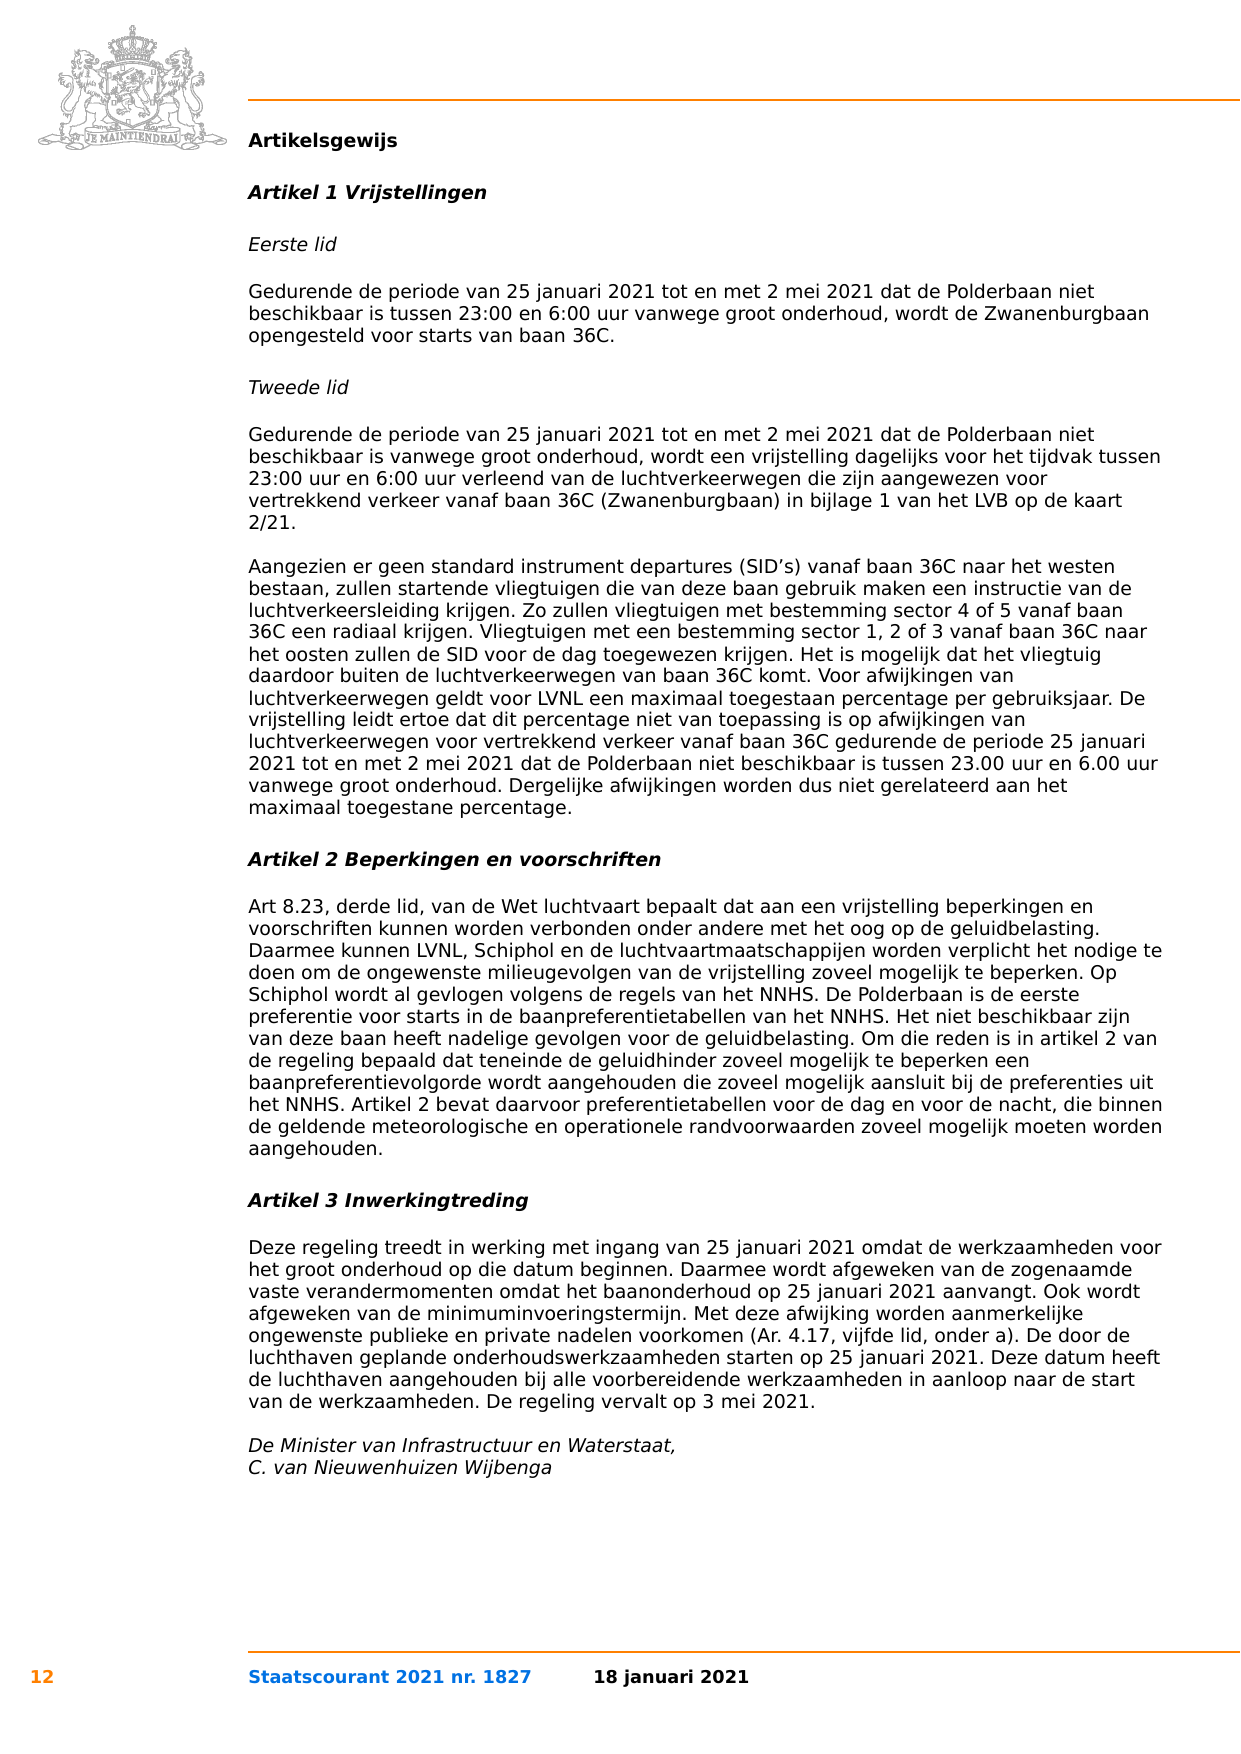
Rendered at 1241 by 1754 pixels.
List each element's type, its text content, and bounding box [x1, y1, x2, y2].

text Deze regeling treedt in werking met ingang van 25 januari 2021 omdat de werkzaamheden voor het groot onderhoud op die datum beginnen. Daarmee wordt afgeweken van de zogenaamde vaste verandermomenten omdat het baanonderhoud op 25 januari 2021 aanvangt. Ook wordt afgeweken van de minimuminvoeringstermijn. Met deze afwijking worden aanmerkelijke ongewenste publieke en private nadelen voorkomen (Ar. 4.17, vijfde lid, onder a). De door de luchthaven geplande onderhoudswerkzaamheden starten op 25 januari 2021. Deze datum heeft de luchthaven aangehouden bij alle voorbereidende werkzaamheden in aanloop naar de start van de werkzaamheden. De regeling vervalt op 3 mei 2021. [248, 1237, 1163, 1413]
subtitle Eerste lid [248, 234, 1163, 256]
subtitle Tweede lid [248, 377, 1163, 399]
text Gedurende de periode van 25 januari 2021 tot en met 2 mei 2021 dat de Polderbaan niet beschikbaar is tussen 23:00 en 6:00 uur vanwege groot onderhoud, wordt de Zwanenburgbaan opengesteld voor starts van baan 36C. [248, 281, 1163, 347]
subtitle Artikelsgewijs [248, 130, 1163, 152]
picture [38, 25, 227, 150]
text Art 8.23, derde lid, van de Wet luchtvaart bepaalt dat aan een vrijstelling beperkingen en voorschriften kunnen worden verbonden onder andere met het oog op de geluidbelasting. Daarmee kunnen LVNL, Schiphol en de luchtvaartmaatschappijen worden verplicht het nodige te doen om de ongewenste milieugevolgen van de vrijstelling zoveel mogelijk te beperken. Op Schiphol wordt al gevlogen volgens de regels van het NNHS. De Polderbaan is de eerste preferentie voor starts in de baanpreferentietabellen van het NNHS. Het niet beschikbaar zijn van deze baan heeft nadelige gevolgen voor de geluidbelasting. Om die reden is in artikel 2 van de regeling bepaald dat teneinde de geluidhinder zoveel mogelijk te beperken een baanpreferentievolgorde wordt aangehouden die zoveel mogelijk aansluit bij de preferenties uit het NNHS. Artikel 2 bevat daarvoor preferentietabellen voor de dag en voor de nacht, die binnen de geldende meteorologische en operationele randvoorwaarden zoveel mogelijk moeten worden aangehouden. [248, 896, 1163, 1160]
subtitle Artikel 2 Beperkingen en voorschriften [248, 849, 1163, 871]
text Aangezien er geen standard instrument departures (SID’s) vanaf baan 36C naar het westen bestaan, zullen startende vliegtuigen die van deze baan gebruik maken een instructie van de luchtverkeersleiding krijgen. Zo zullen vliegtuigen met bestemming sector 4 of 5 vanaf baan 36C een radiaal krijgen. Vliegtuigen met een bestemming sector 1, 2 of 3 vanaf baan 36C naar het oosten zullen de SID voor de dag toegewezen krijgen. Het is mogelijk dat het vliegtuig daardoor buiten de luchtverkeerwegen van baan 36C komt. Voor afwijkingen van luchtverkeerwegen geldt voor LVNL een maximaal toegestaan percentage per gebruiksjaar. De vrijstelling leidt ertoe dat dit percentage niet van toepassing is op afwijkingen van luchtverkeerwegen voor vertrekkend verkeer vanaf baan 36C gedurende de periode 25 januari 2021 tot en met 2 mei 2021 dat de Polderbaan niet beschikbaar is tussen 23.00 uur en 6.00 uur vanwege groot onderhoud. Dergelijke afwijkingen worden dus niet gerelateerd aan het maximaal toegestane percentage. [248, 556, 1163, 819]
text De Minister van Infrastructuur en Waterstaat, C. van Nieuwenhuizen Wijbenga [248, 1435, 1163, 1479]
text Gedurende de periode van 25 januari 2021 tot en met 2 mei 2021 dat de Polderbaan niet beschikbaar is vanwege groot onderhoud, wordt een vrijstelling dagelijks voor het tijdvak tussen 23:00 uur en 6:00 uur verleend van de luchtverkeerwegen die zijn aangewezen voor vertrekkend verkeer vanaf baan 36C (Zwanenburgbaan) in bijlage 1 van het LVB op de kaart 2/21. [248, 424, 1163, 534]
subtitle Artikel 1 Vrijstellingen [248, 182, 1163, 204]
subtitle Artikel 3 Inwerkingtreding [248, 1190, 1163, 1212]
